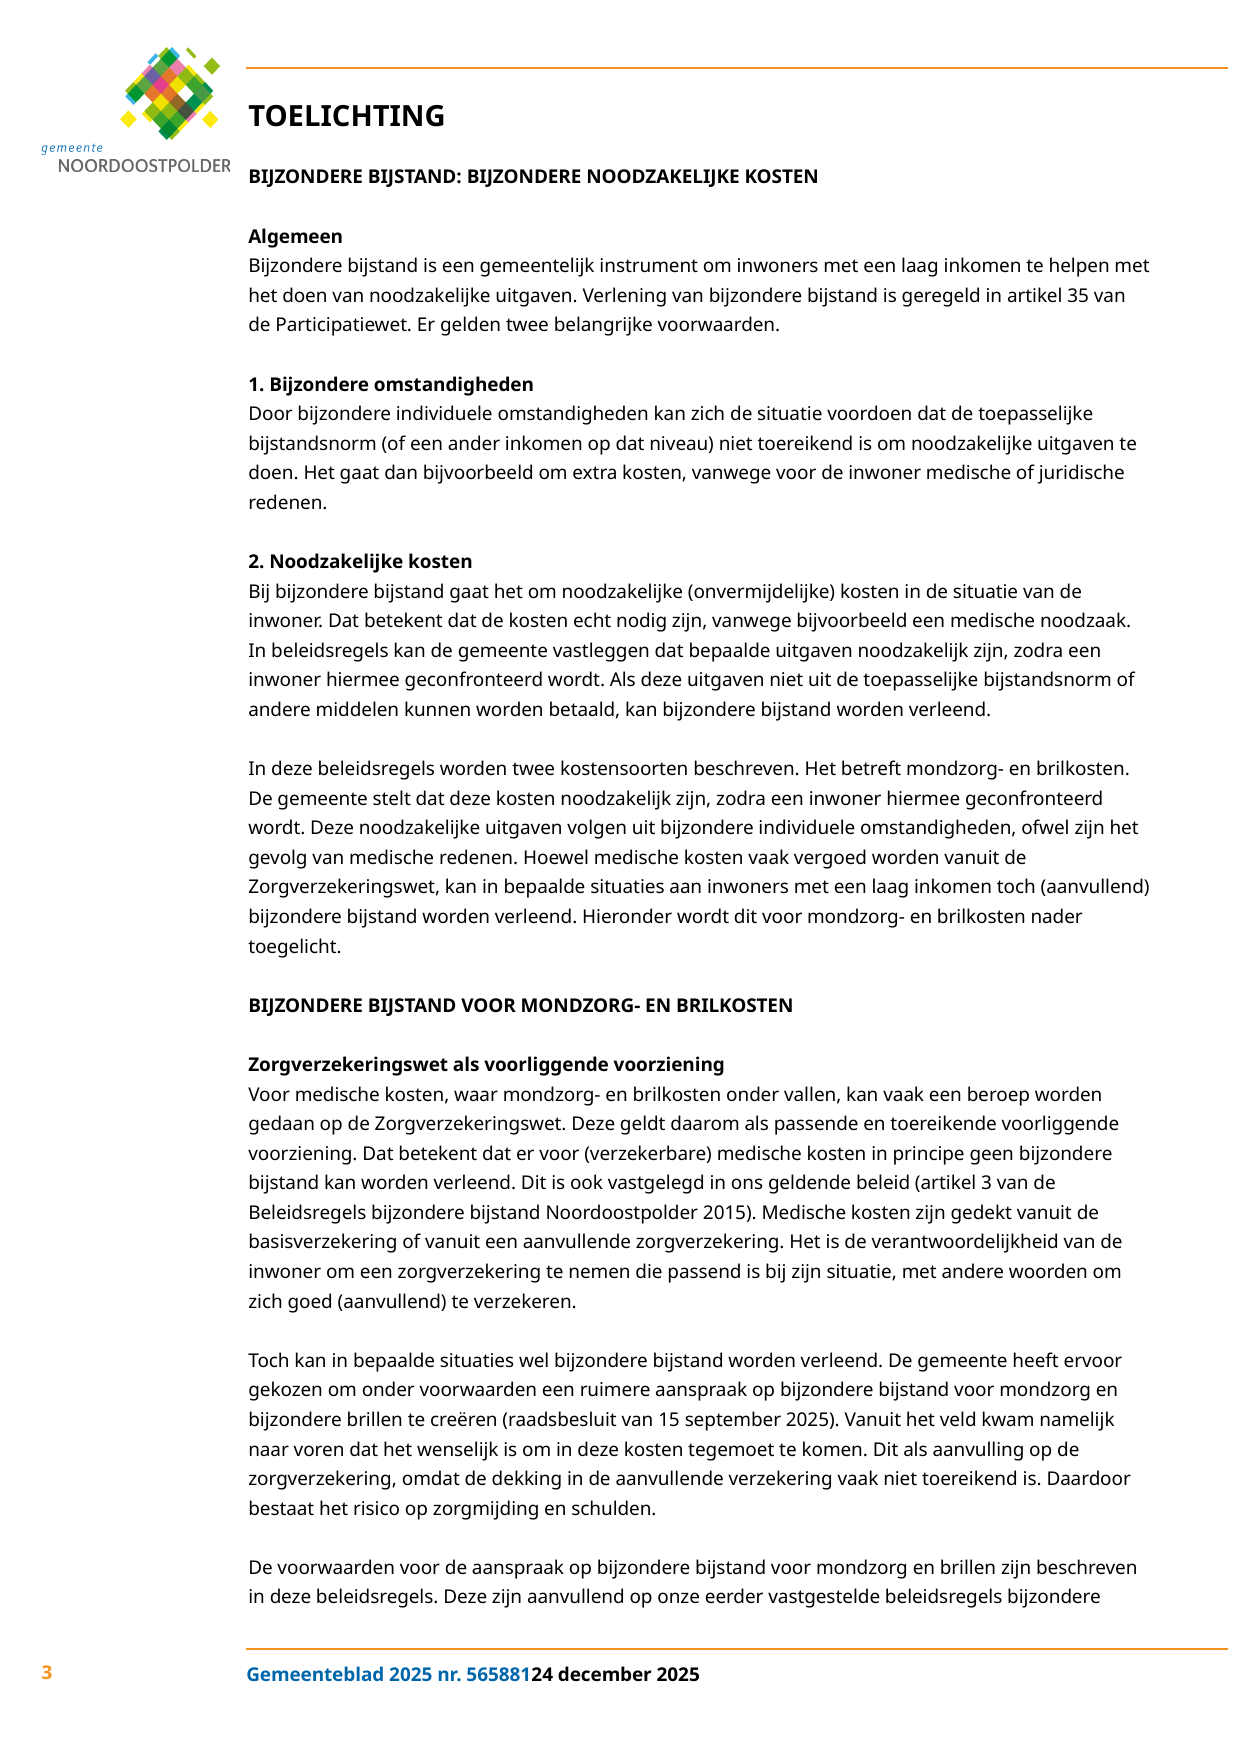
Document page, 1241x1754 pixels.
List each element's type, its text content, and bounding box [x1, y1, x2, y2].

text 2. Noodzakelijke kosten [248, 548, 1152, 574]
text Toch kan in bepaalde situaties wel bijzondere bijstand worden verleend. De gemeente heeft ervoor gekozen om onder voorwaarden een ruimere aanspraak op bijzondere bijstand voor mondzorg en bijzondere brillen te creëren (raadsbesluit van 15 september 2025). Vanuit het veld kwam namelijk naar voren dat het wenselijk is om in deze kosten tegemoet te komen. Dit als aanvulling op de zorgverzekering, omdat de dekking in de aanvullende verzekering vaak niet toereikend is. Daardoor bestaat het risico op zorgmijding en schulden. [248, 1347, 1152, 1521]
text In deze beleidsregels worden twee kostensoorten beschreven. Het betreft mondzorg- en brilkosten. De gemeente stelt dat deze kosten noodzakelijk zijn, zodra een inwoner hiermee geconfronteerd wordt. Deze noodzakelijke uitgaven volgen uit bijzondere individuele omstandigheden, ofwel zijn het gevolg van medische redenen. Hoewel medische kosten vaak vergoed worden vanuit de Zorgverzekeringswet, kan in bepaalde situaties aan inwoners met een laag inkomen toch (aanvullend) bijzondere bijstand worden verleend. Hieronder wordt dit voor mondzorg- en brilkosten nader toegelicht. [248, 755, 1152, 958]
text Door bijzondere individuele omstandigheden kan zich de situatie voordoen dat de toepasselijke bijstandsnorm (of een ander inkomen op dat niveau) niet toereikend is om noodzakelijke uitgaven te doen. Het gaat dan bijvoorbeeld om extra kosten, vanwege voor de inwoner medische of juridische redenen. [248, 400, 1152, 515]
text Bij bijzondere bijstand gaat het om noodzakelijke (onvermijdelijke) kosten in de situatie van de inwoner. Dat betekent dat de kosten echt nodig zijn, vanwege bijvoorbeeld een medische noodzaak. [248, 578, 1152, 633]
text Zorgverzekeringswet als voorliggende voorziening [248, 1051, 1152, 1077]
text TOELICHTING [248, 95, 1152, 134]
text De voorwaarden voor de aanspraak op bijzondere bijstand voor mondzorg en brillen zijn beschreven in deze beleidsregels. Deze zijn aanvullend op onze eerder vastgestelde beleidsregels bijzondere [248, 1554, 1152, 1609]
text BIJZONDERE BIJSTAND VOOR MONDZORG- EN BRILKOSTEN [248, 992, 1152, 1018]
text Voor medische kosten, waar mondzorg- en brilkosten onder vallen, kan vaak een beroep worden gedaan op de Zorgverzekeringswet. Deze geldt daarom als passende en toereikende voorliggende voorziening. Dat betekent dat er voor (verzekerbare) medische kosten in principe geen bijzondere bijstand kan worden verleend. Dit is ook vastgelegd in ons geldende beleid (artikel 3 van de Beleidsregels bijzondere bijstand Noordoostpolder 2015). Medische kosten zijn gedekt vanuit de basisverzekering of vanuit een aanvullende zorgverzekering. Het is de verantwoordelijkheid van de inwoner om een zorgverzekering te nemen die passend is bij zijn situatie, met andere woorden om zich goed (aanvullend) te verzekeren. [248, 1081, 1152, 1313]
text 1. Bijzondere omstandigheden [248, 371, 1152, 396]
picture [41, 47, 231, 172]
text Algemeen [248, 223, 1152, 248]
text In beleidsregels kan de gemeente vastleggen dat bepaalde uitgaven noodzakelijk zijn, zodra een inwoner hiermee geconfronteerd wordt. Als deze uitgaven niet uit de toepasselijke bijstandsnorm of andere middelen kunnen worden betaald, kan bijzondere bijstand worden verleend. [248, 637, 1152, 722]
text Bijzondere bijstand is een gemeentelijk instrument om inwoners met een laag inkomen te helpen met het doen van noodzakelijke uitgaven. Verlening van bijzondere bijstand is geregeld in artikel 35 van de Participatiewet. Er gelden twee belangrijke voorwaarden. [248, 252, 1152, 337]
text BIJZONDERE BIJSTAND: BIJZONDERE NOODZAKELIJKE KOSTEN [248, 164, 1152, 189]
